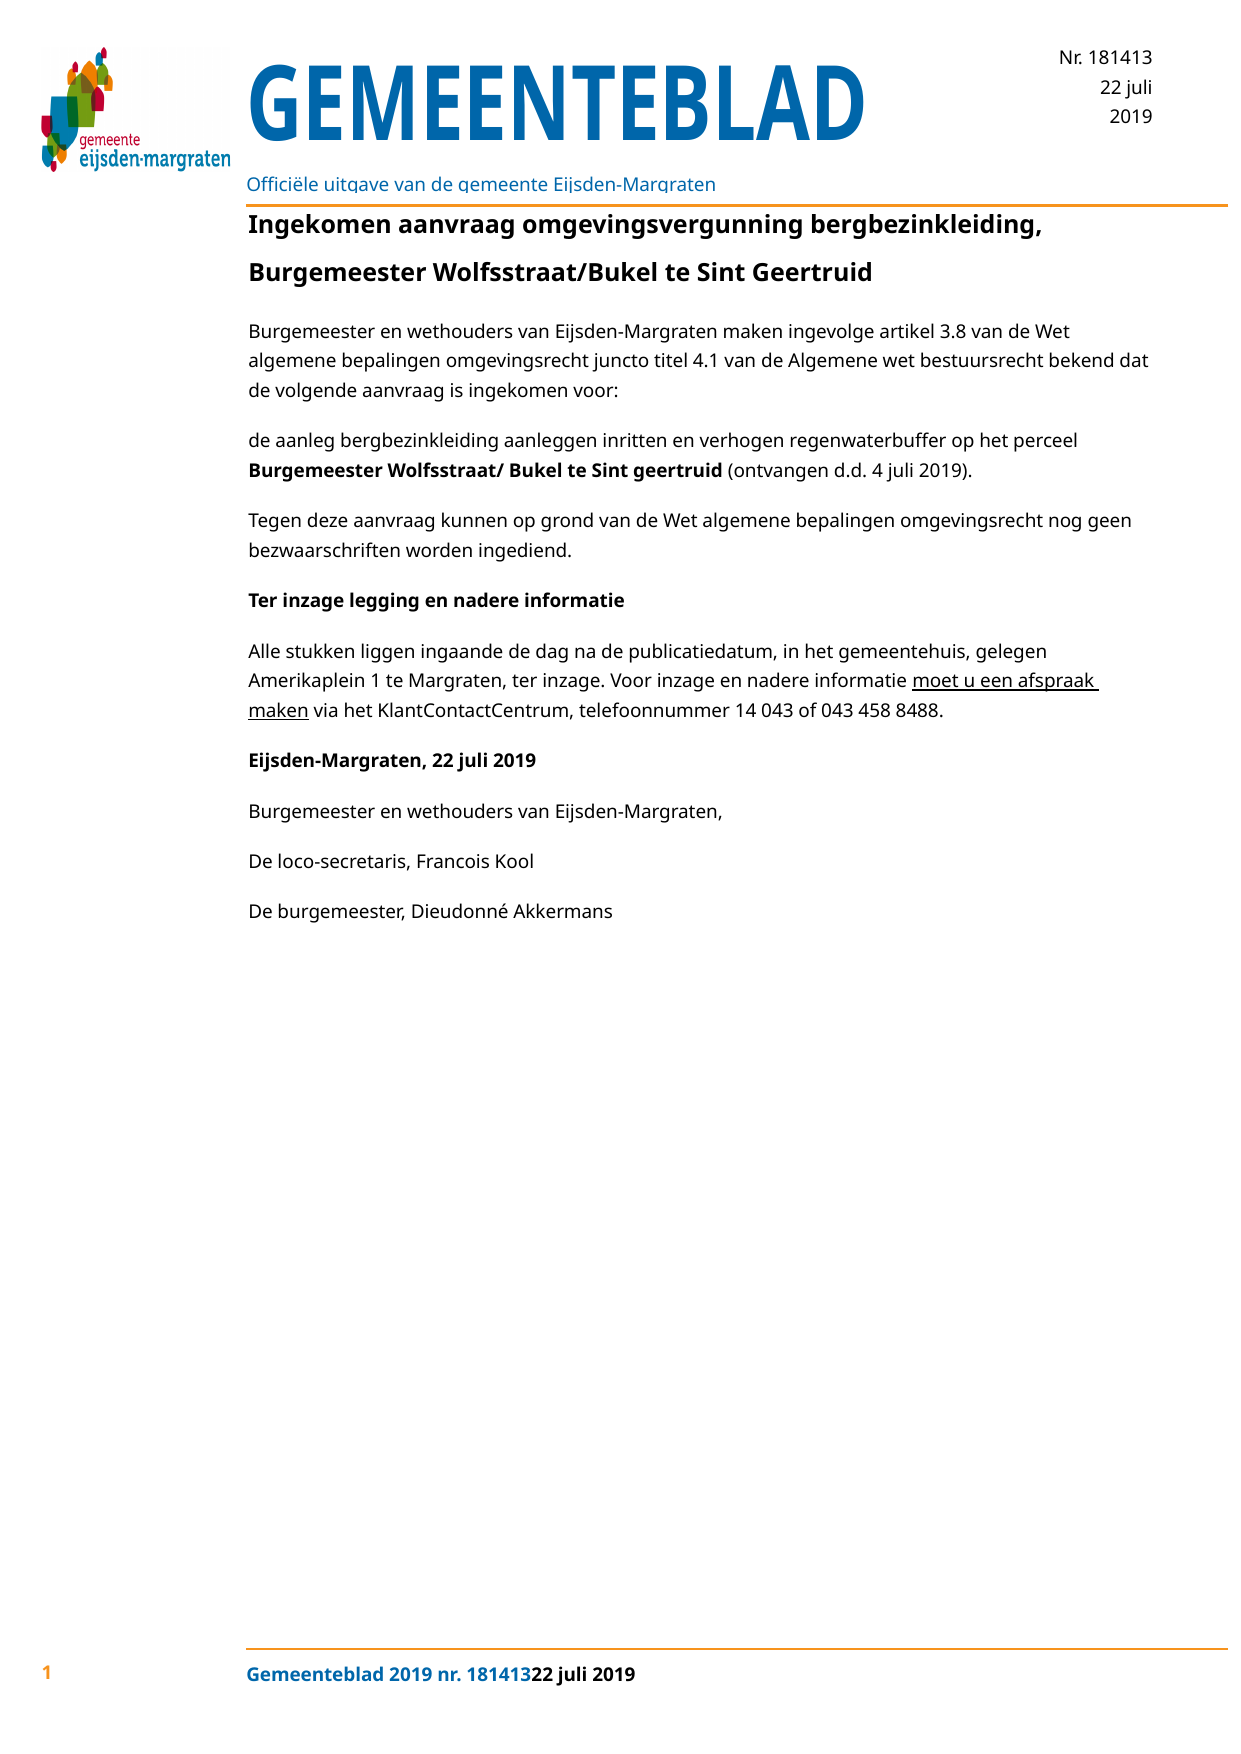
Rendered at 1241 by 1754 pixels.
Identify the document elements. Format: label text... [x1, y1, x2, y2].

text Ter inzage legging en nadere informatie [248, 587, 1152, 613]
text De loco-secretaris, Francois Kool [248, 848, 1152, 874]
text Alle stukken liggen ingaande de dag na de publicatiedatum, in het gemeentehuis, gelegen Amerikaplein 1 te Margraten, ter inzage. Voor inzage en nadere informatie moet u een afspraak maken via het KlantContactCentrum, telefoonnummer 14 043 of 043 458 8488. [248, 638, 1152, 723]
text Burgemeester en wethouders van Eijsden-Margraten maken ingevolge artikel 3.8 van de Wet algemene bepalingen omgevingsrecht juncto titel 4.1 van de Algemene wet bestuursrecht bekend dat de volgende aanvraag is ingekomen voor: [248, 318, 1152, 403]
text Eijsden-Margraten, 22 juli 2019 [248, 747, 1152, 773]
text Ingekomen aanvraag omgevingsvergunning bergbezinkleiding, Burgemeester Wolfsstraat/Bukel te Sint Geertruid [248, 207, 1152, 288]
text De burgemeester, Dieudonné Akkermans [248, 899, 1152, 924]
text Burgemeester en wethouders van Eijsden-Margraten, [248, 798, 1152, 824]
text de aanleg bergbezinkleiding aanleggen inritten en verhogen regenwaterbuffer op het perceel Burgemeester Wolfsstraat/ Bukel te Sint geertruid (ontvangen d.d. 4 juli 2019). [248, 427, 1152, 483]
picture [41, 47, 231, 172]
text Tegen deze aanvraag kunnen op grond van de Wet algemene bepalingen omgevingsrecht nog geen bezwaarschriften worden ingediend. [248, 507, 1152, 563]
